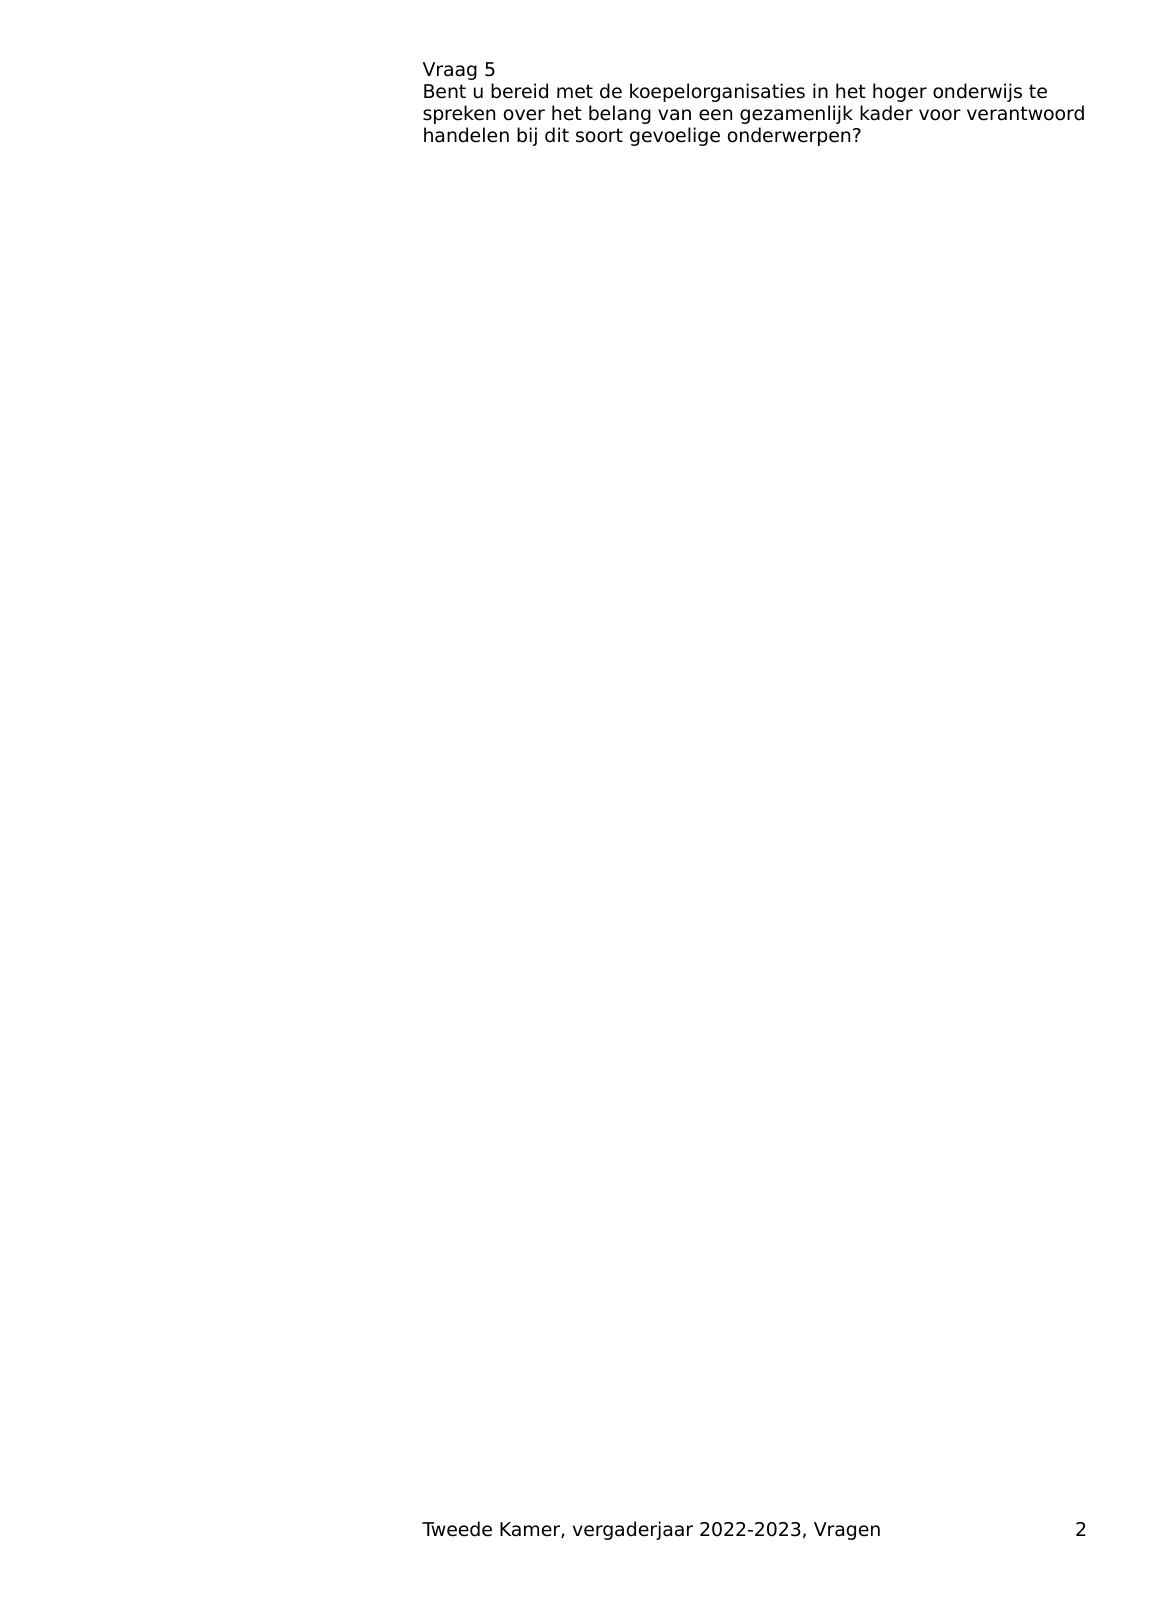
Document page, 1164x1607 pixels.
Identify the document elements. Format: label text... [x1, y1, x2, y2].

text Vraag 5 [422, 59, 1087, 81]
text Bent u bereid met de koepelorganisaties in het hoger onderwijs te spreken over het belang van een gezamenlijk kader voor verantwoord handelen bij dit soort gevoelige onderwerpen? [422, 81, 1087, 147]
